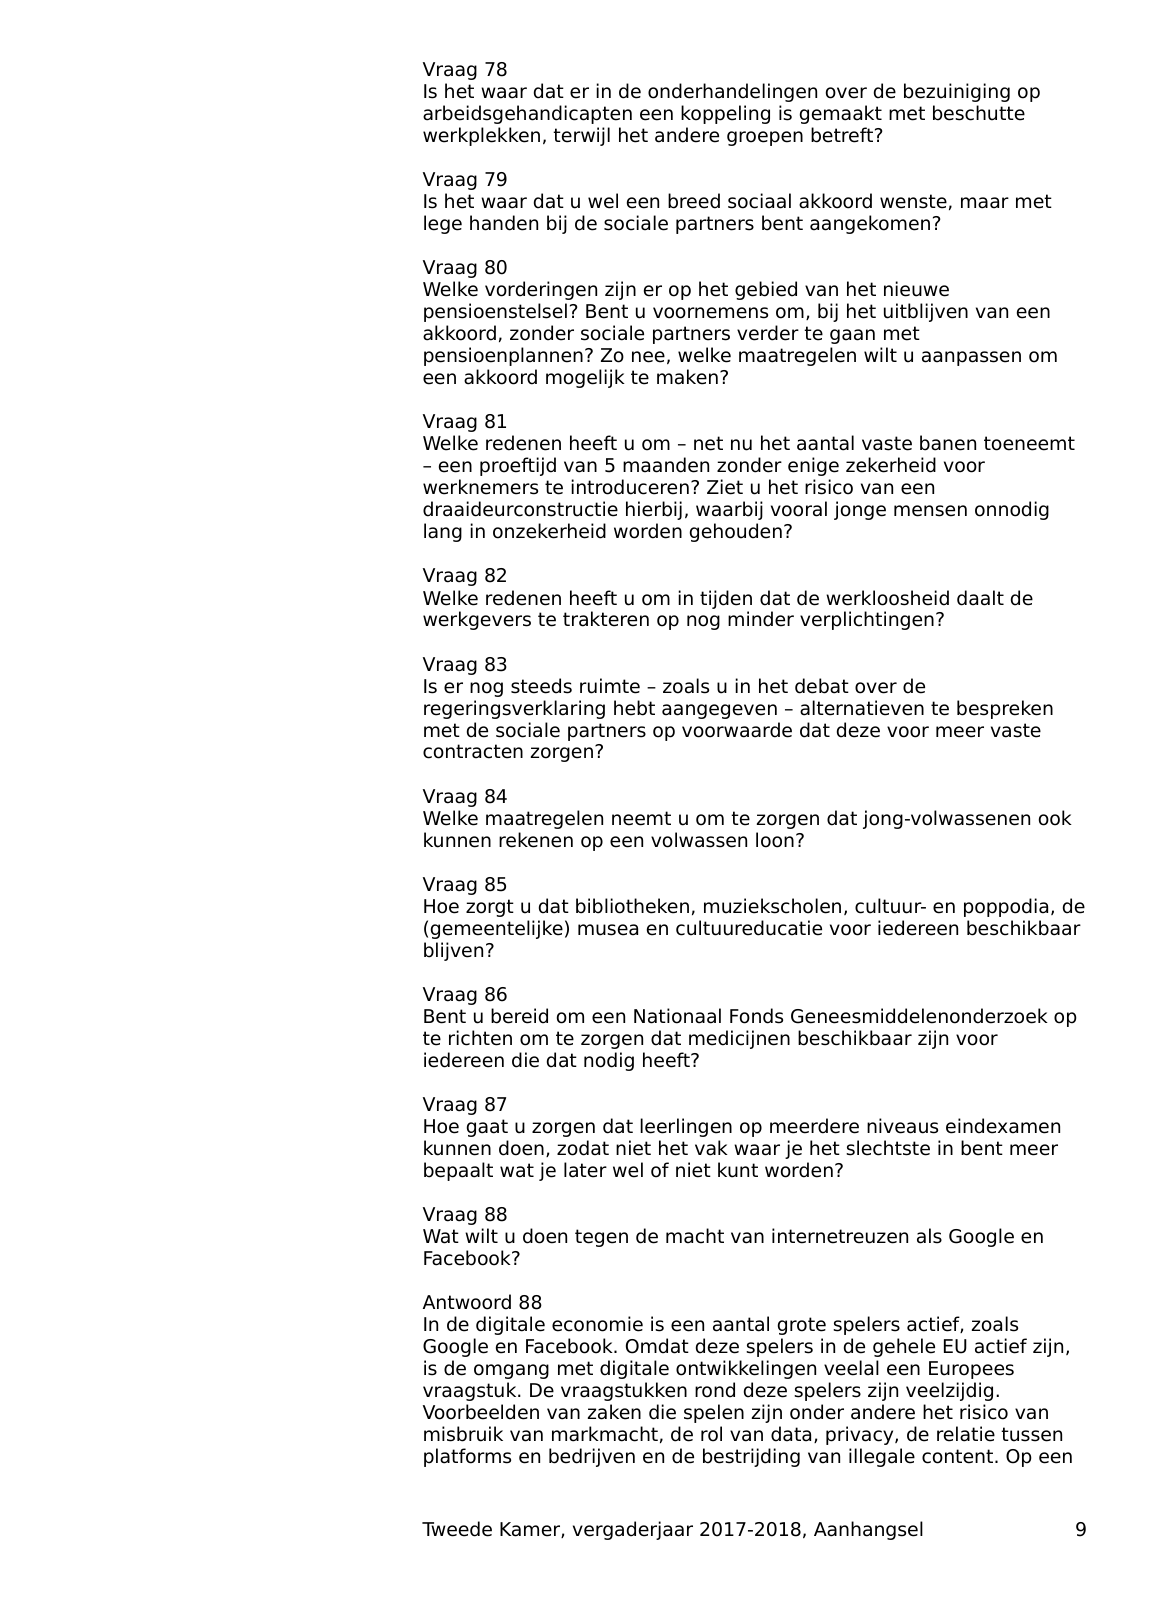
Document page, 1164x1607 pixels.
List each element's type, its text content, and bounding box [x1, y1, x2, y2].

text Vraag 84 [422, 786, 1087, 808]
text Vraag 88 [422, 1204, 1087, 1226]
text Is het waar dat u wel een breed sociaal akkoord wenste, maar met lege handen bij de sociale partners bent aangekomen? [422, 191, 1087, 235]
text Vraag 87 [422, 1094, 1087, 1116]
text Vraag 79 [422, 169, 1087, 191]
text Vraag 81 [422, 411, 1087, 433]
text Welke maatregelen neemt u om te zorgen dat jong-volwassenen ook kunnen rekenen op een volwassen loon? [422, 808, 1087, 852]
text Vraag 85 [422, 874, 1087, 896]
text Vraag 83 [422, 653, 1087, 676]
text Is het waar dat er in de onderhandelingen over de bezuiniging op arbeidsgehandicapten een koppeling is gemaakt met beschutte werkplekken, terwijl het andere groepen betreft? [422, 81, 1087, 147]
text Vraag 80 [422, 257, 1087, 279]
text In de digitale economie is een aantal grote spelers actief, zoals Google en Facebook. Omdat deze spelers in de gehele EU actief zijn, is de omgang met digitale ontwikkelingen veelal een Europees vraagstuk. De vraagstukken rond deze spelers zijn veelzijdig. Voorbeelden van zaken die spelen zijn onder andere het risico van misbruik van markmacht, de rol van data, privacy, de relatie tussen platforms en bedrijven en de bestrijding van illegale content. Op een [422, 1314, 1087, 1468]
text Welke vorderingen zijn er op het gebied van het nieuwe pensioenstelsel? Bent u voornemens om, bij het uitblijven van een akkoord, zonder sociale partners verder te gaan met pensioenplannen? Zo nee, welke maatregelen wilt u aanpassen om een akkoord mogelijk te maken? [422, 279, 1087, 389]
text Wat wilt u doen tegen de macht van internetreuzen als Google en Facebook? [422, 1226, 1087, 1270]
text Antwoord 88 [422, 1292, 1087, 1314]
text Vraag 86 [422, 984, 1087, 1006]
text Welke redenen heeft u om – net nu het aantal vaste banen toeneemt – een proeftijd van 5 maanden zonder enige zekerheid voor werknemers te introduceren? Ziet u het risico van een draaideurconstructie hierbij, waarbij vooral jonge mensen onnodig lang in onzekerheid worden gehouden? [422, 433, 1087, 543]
text Is er nog steeds ruimte – zoals u in het debat over de regeringsverklaring hebt aangegeven – alternatieven te bespreken met de sociale partners op voorwaarde dat deze voor meer vaste contracten zorgen? [422, 676, 1087, 763]
text Hoe zorgt u dat bibliotheken, muziekscholen, cultuur- en poppodia, de (gemeentelijke) musea en cultuureducatie voor iedereen beschikbaar blijven? [422, 896, 1087, 962]
text Vraag 82 [422, 565, 1087, 587]
text Vraag 78 [422, 59, 1087, 81]
text Hoe gaat u zorgen dat leerlingen op meerdere niveaus eindexamen kunnen doen, zodat niet het vak waar je het slechtste in bent meer bepaalt wat je later wel of niet kunt worden? [422, 1116, 1087, 1182]
text Welke redenen heeft u om in tijden dat de werkloosheid daalt de werkgevers te trakteren op nog minder verplichtingen? [422, 587, 1087, 631]
text Bent u bereid om een Nationaal Fonds Geneesmiddelenonderzoek op te richten om te zorgen dat medicijnen beschikbaar zijn voor iedereen die dat nodig heeft? [422, 1006, 1087, 1072]
